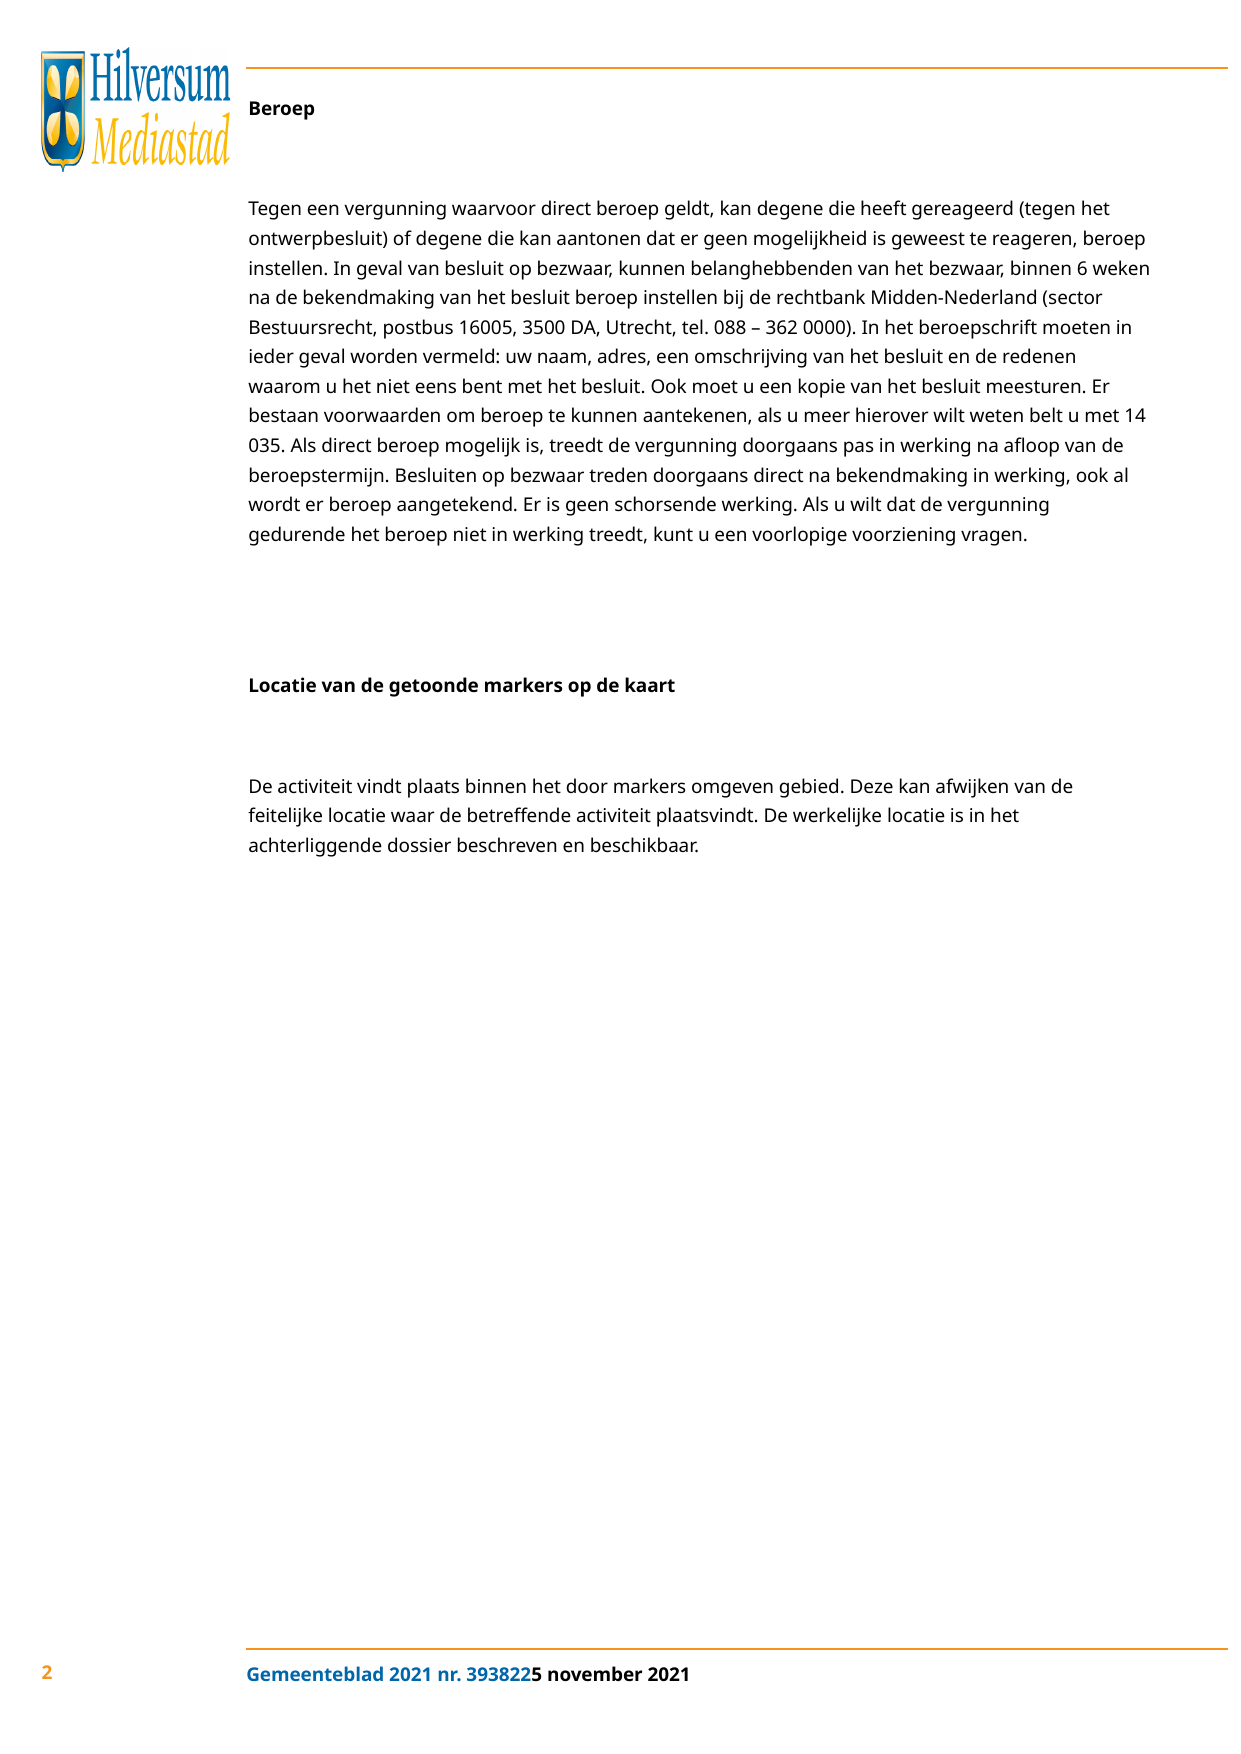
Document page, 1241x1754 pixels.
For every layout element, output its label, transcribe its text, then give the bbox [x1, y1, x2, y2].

text Beroep [248, 95, 1152, 121]
text De activiteit vindt plaats binnen het door markers omgeven gebied. Deze kan afwijken van de feitelijke locatie waar de betreffende activiteit plaatsvindt. De werkelijke locatie is in het achterliggende dossier beschreven en beschikbaar. [248, 773, 1152, 858]
text Locatie van de getoonde markers op de kaart [248, 672, 1152, 698]
picture [41, 47, 231, 172]
text Tegen een vergunning waarvoor direct beroep geldt, kan degene die heeft gereageerd (tegen het ontwerpbesluit) of degene die kan aantonen dat er geen mogelijkheid is geweest te reageren, beroep instellen. In geval van besluit op bezwaar, kunnen belanghebbenden van het bezwaar, binnen 6 weken na de bekendmaking van het besluit beroep instellen bij de rechtbank Midden-Nederland (sector Bestuursrecht, postbus 16005, 3500 DA, Utrecht, tel. 088 – 362 0000). In het beroepschrift moeten in ieder geval worden vermeld: uw naam, adres, een omschrijving van het besluit en de redenen waarom u het niet eens bent met het besluit. Ook moet u een kopie van het besluit meesturen. Er bestaan voorwaarden om beroep te kunnen aantekenen, als u meer hierover wilt weten belt u met 14 035. Als direct beroep mogelijk is, treedt de vergunning doorgaans pas in werking na afloop van de beroepstermijn. Besluiten op bezwaar treden doorgaans direct na bekendmaking in werking, ook al wordt er beroep aangetekend. Er is geen schorsende werking. Als u wilt dat de vergunning gedurende het beroep niet in werking treedt, kunt u een voorlopige voorziening vragen. [248, 196, 1152, 547]
